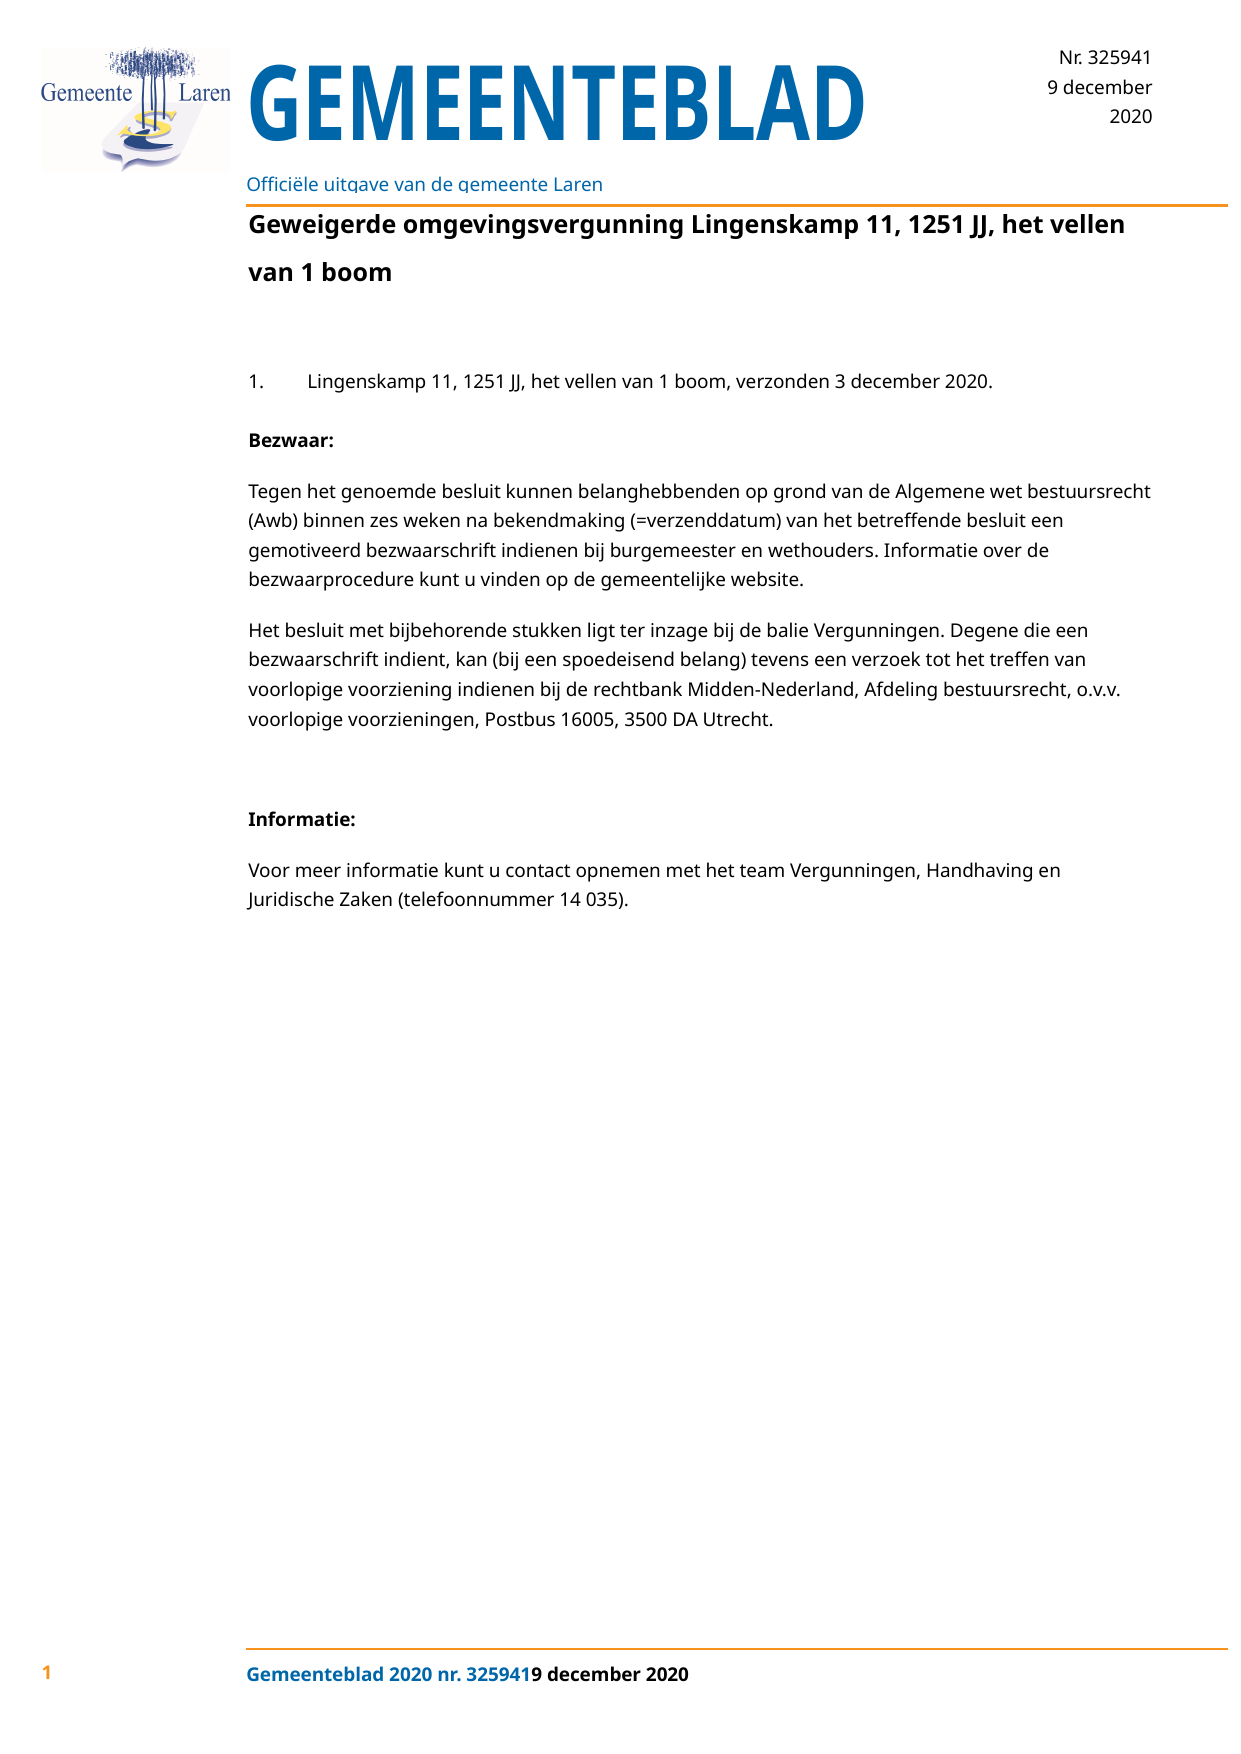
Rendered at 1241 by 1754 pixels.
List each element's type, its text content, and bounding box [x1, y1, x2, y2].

list Lingenskamp 11, 1251 JJ, het vellen van 1 boom, verzonden 3 december 2020. [248, 368, 1152, 394]
text Voor meer informatie kunt u contact opnemen met het team Vergunningen, Handhaving en Juridische Zaken (telefoonnummer 14 035). [248, 857, 1152, 912]
text Informatie: [248, 807, 1152, 832]
text Bezwaar: [248, 427, 1152, 453]
text Tegen het genoemde besluit kunnen belanghebbenden op grond van de Algemene wet bestuursrecht (Awb) binnen zes weken na bekendmaking (=verzenddatum) van het betreffende besluit een gemotiveerd bezwaarschrift indienen bij burgemeester en wethouders. Informatie over de bezwaarprocedure kunt u vinden op de gemeentelijke website. [248, 478, 1152, 592]
picture [41, 47, 231, 172]
text Het besluit met bijbehorende stukken ligt ter inzage bij de balie Vergunningen. Degene die een bezwaarschrift indient, kan (bij een spoedeisend belang) tevens een verzoek tot het treffen van voorlopige voorziening indienen bij de rechtbank Midden-Nederland, Afdeling bestuursrecht, o.v.v. voorlopige voorzieningen, Postbus 16005, 3500 DA Utrecht. [248, 617, 1152, 732]
text Geweigerde omgevingsvergunning Lingenskamp 11, 1251 JJ, het vellen van 1 boom [248, 207, 1152, 288]
